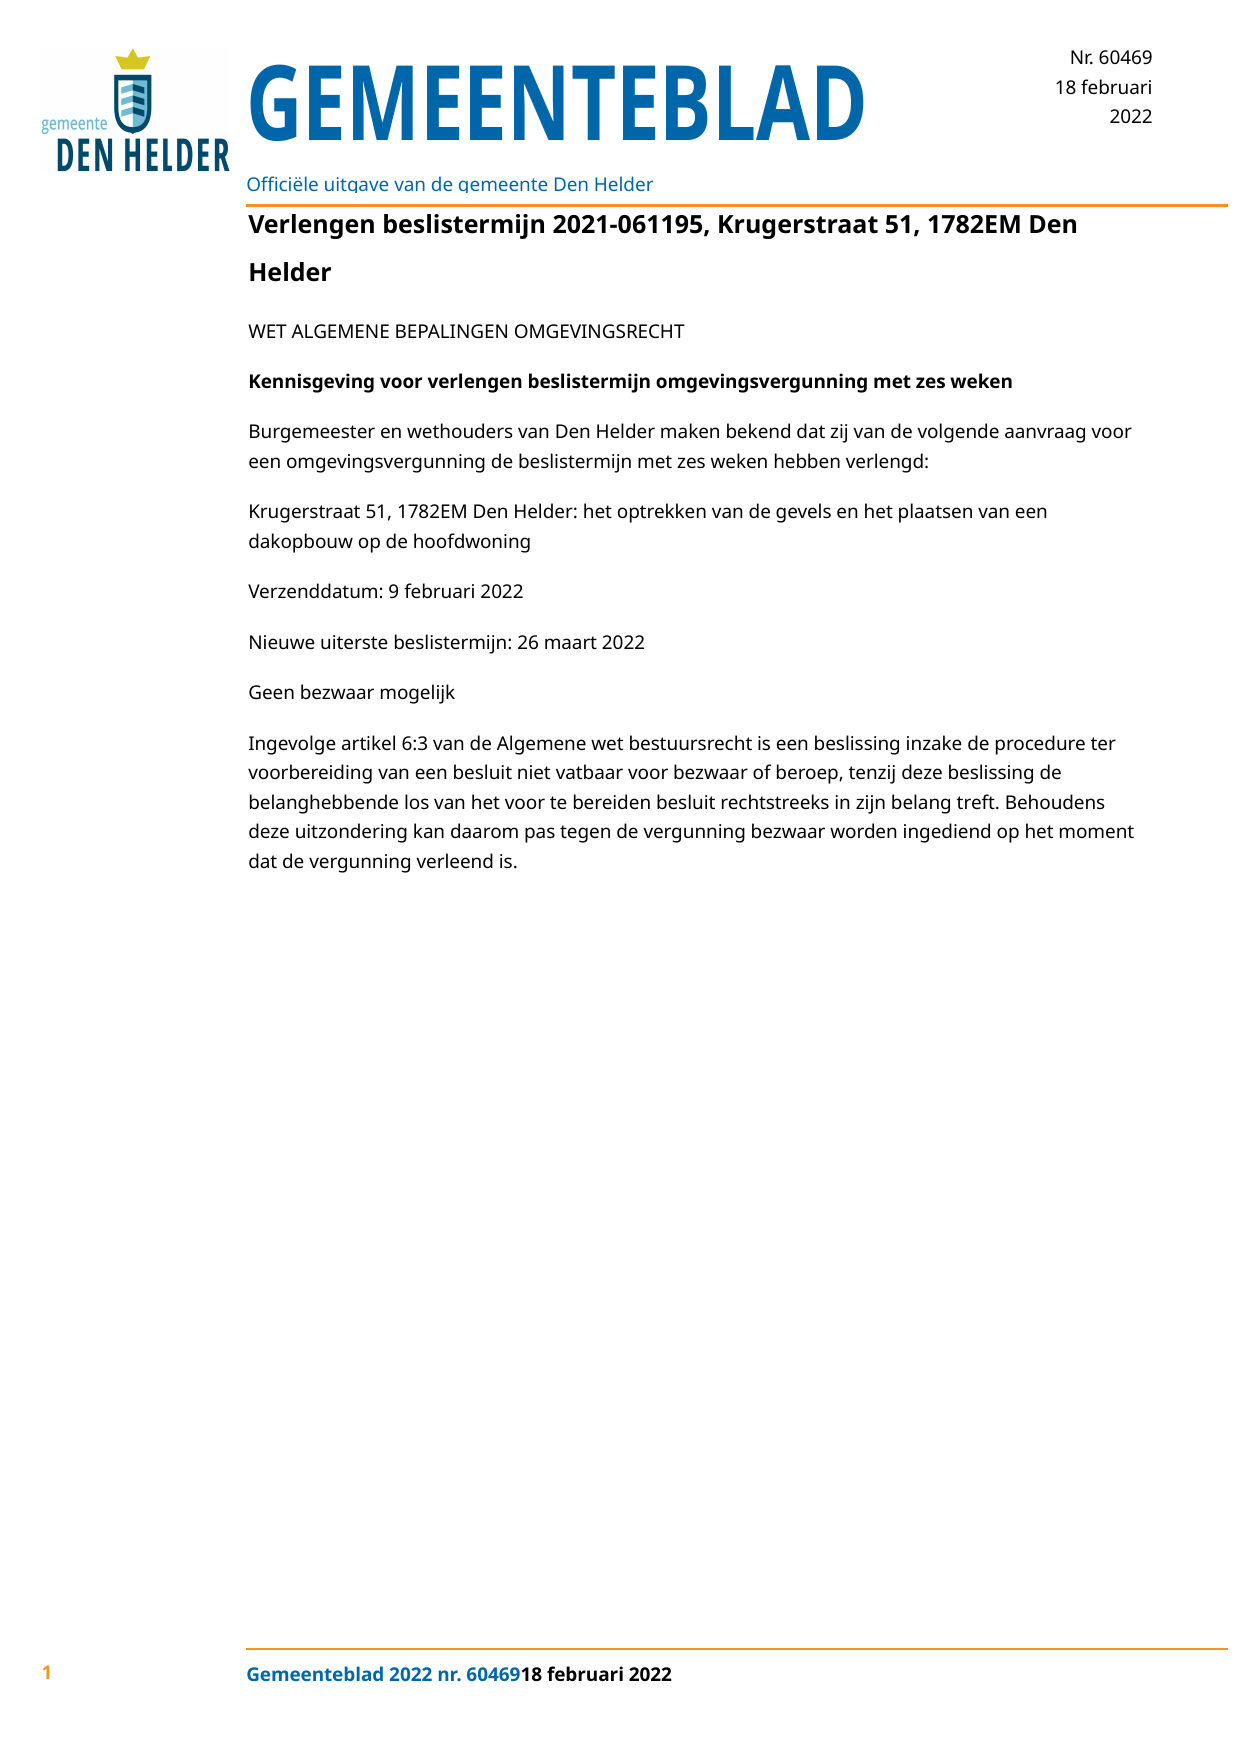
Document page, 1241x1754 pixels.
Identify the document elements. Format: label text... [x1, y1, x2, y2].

text Nieuwe uiterste beslistermijn: 26 maart 2022 [248, 629, 1152, 655]
picture [41, 47, 231, 172]
picture [220, 160, 224, 172]
text Verlengen beslistermijn 2021-061195, Krugerstraat 51, 1782EM Den Helder [248, 207, 1152, 288]
text Kennisgeving voor verlengen beslistermijn omgevingsvergunning met zes weken [248, 368, 1152, 394]
text WET ALGEMENE BEPALINGEN OMGEVINGSRECHT [248, 318, 1152, 344]
picture [130, 157, 135, 172]
picture [63, 144, 68, 165]
picture [100, 154, 106, 172]
text Verzenddatum: 9 februari 2022 [248, 579, 1152, 604]
text Krugerstraat 51, 1782EM Den Helder: het optrekken van de gevels en het plaatsen van een dakopbouw op de hoofdwoning [248, 499, 1152, 554]
picture [182, 144, 187, 165]
text Ingevolge artikel 6:3 van de Algemene wet bestuursrecht is een beslissing inzake de procedure ter voorbereiding van een besluit niet vatbaar voor bezwaar of beroep, tenzij deze beslissing de belanghebbende los van het voor te bereiden besluit rechtstreeks in zijn belang treft. Behoudens deze uitzondering kan daarom pas tegen de vergunning bezwaar worden ingediend op het moment dat de vergunning verleend is. [248, 730, 1152, 874]
text Geen bezwaar mogelijk [248, 679, 1152, 705]
text Burgemeester en wethouders van Den Helder maken bekend dat zij van de volgende aanvraag voor een omgevingsvergunning de beslistermijn met zes weken hebben verlengd: [248, 419, 1152, 474]
